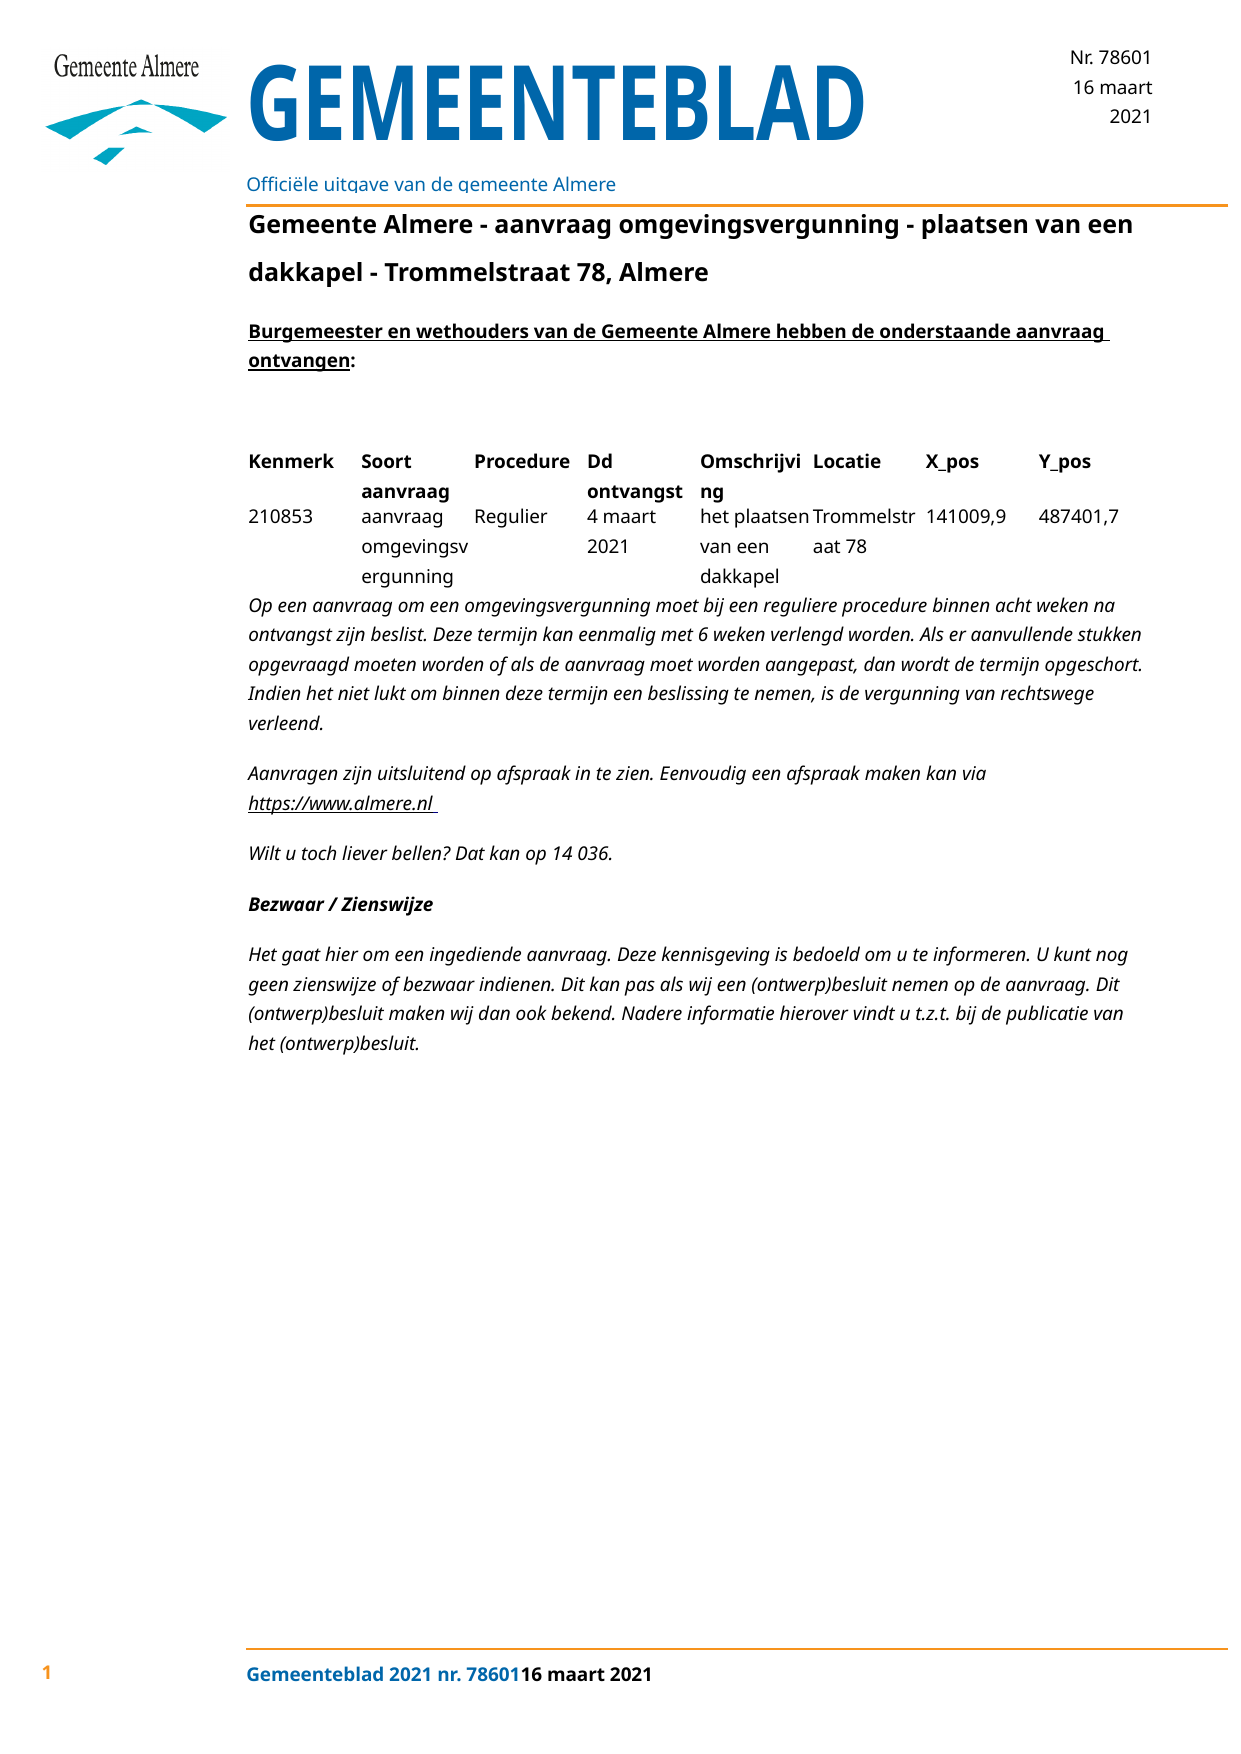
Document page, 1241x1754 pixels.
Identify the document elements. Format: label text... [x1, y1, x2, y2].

table_cell Trommelstraat 78 [813, 504, 926, 589]
text Gemeente Almere - aanvraag omgevingsvergunning - plaatsen van een dakkapel - Trommelstraat 78, Almere [248, 207, 1152, 288]
table_cell aanvraag omgevingsvergunning [361, 504, 474, 589]
table_header Locatie [813, 449, 926, 504]
table_header Kenmerk [248, 449, 361, 504]
table_cell 4 maart 2021 [587, 504, 700, 589]
text Aanvragen zijn uitsluitend op afspraak in te zien. Eenvoudig een afspraak maken kan via https://www.almere.nl [248, 761, 1152, 816]
table_cell 210853 [248, 504, 361, 589]
table_cell Regulier [474, 504, 587, 589]
table_header Y_pos [1039, 449, 1152, 504]
text Bezwaar / Zienswijze [248, 891, 1152, 917]
table_cell 487401,7 [1039, 504, 1152, 589]
table_header Procedure [474, 449, 587, 504]
text Wilt u toch liever bellen? Dat kan op 14 036. [248, 841, 1152, 866]
table_header X_pos [926, 449, 1038, 504]
text Het gaat hier om een ingediende aanvraag. Deze kennisgeving is bedoeld om u te informeren. U kunt nog geen zienswijze of bezwaar indienen. Dit kan pas als wij een (ontwerp)besluit nemen op de aanvraag. Dit (ontwerp)besluit maken wij dan ook bekend. Nadere informatie hierover vindt u t.z.t. bij de publicatie van het (ontwerp)besluit. [248, 941, 1152, 1056]
table_header Soort aanvraag [361, 449, 474, 504]
table_header Dd ontvangst [587, 449, 700, 504]
table_cell het plaatsen van een dakkapel [700, 504, 813, 589]
text Burgemeester en wethouders van de Gemeente Almere hebben de onderstaande aanvraag ontvangen: [248, 318, 1152, 373]
table_cell 141009,9 [926, 504, 1038, 589]
picture [41, 47, 231, 172]
text Op een aanvraag om een omgevingsvergunning moet bij een reguliere procedure binnen acht weken na ontvangst zijn beslist. Deze termijn kan eenmalig met 6 weken verlengd worden. Als er aanvullende stukken opgevraagd moeten worden of als de aanvraag moet worden aangepast, dan wordt de termijn opgeschort. Indien het niet lukt om binnen deze termijn een beslissing te nemen, is de vergunning van rechtswege verleend. [248, 592, 1152, 736]
table_header Omschrijving [700, 449, 813, 504]
